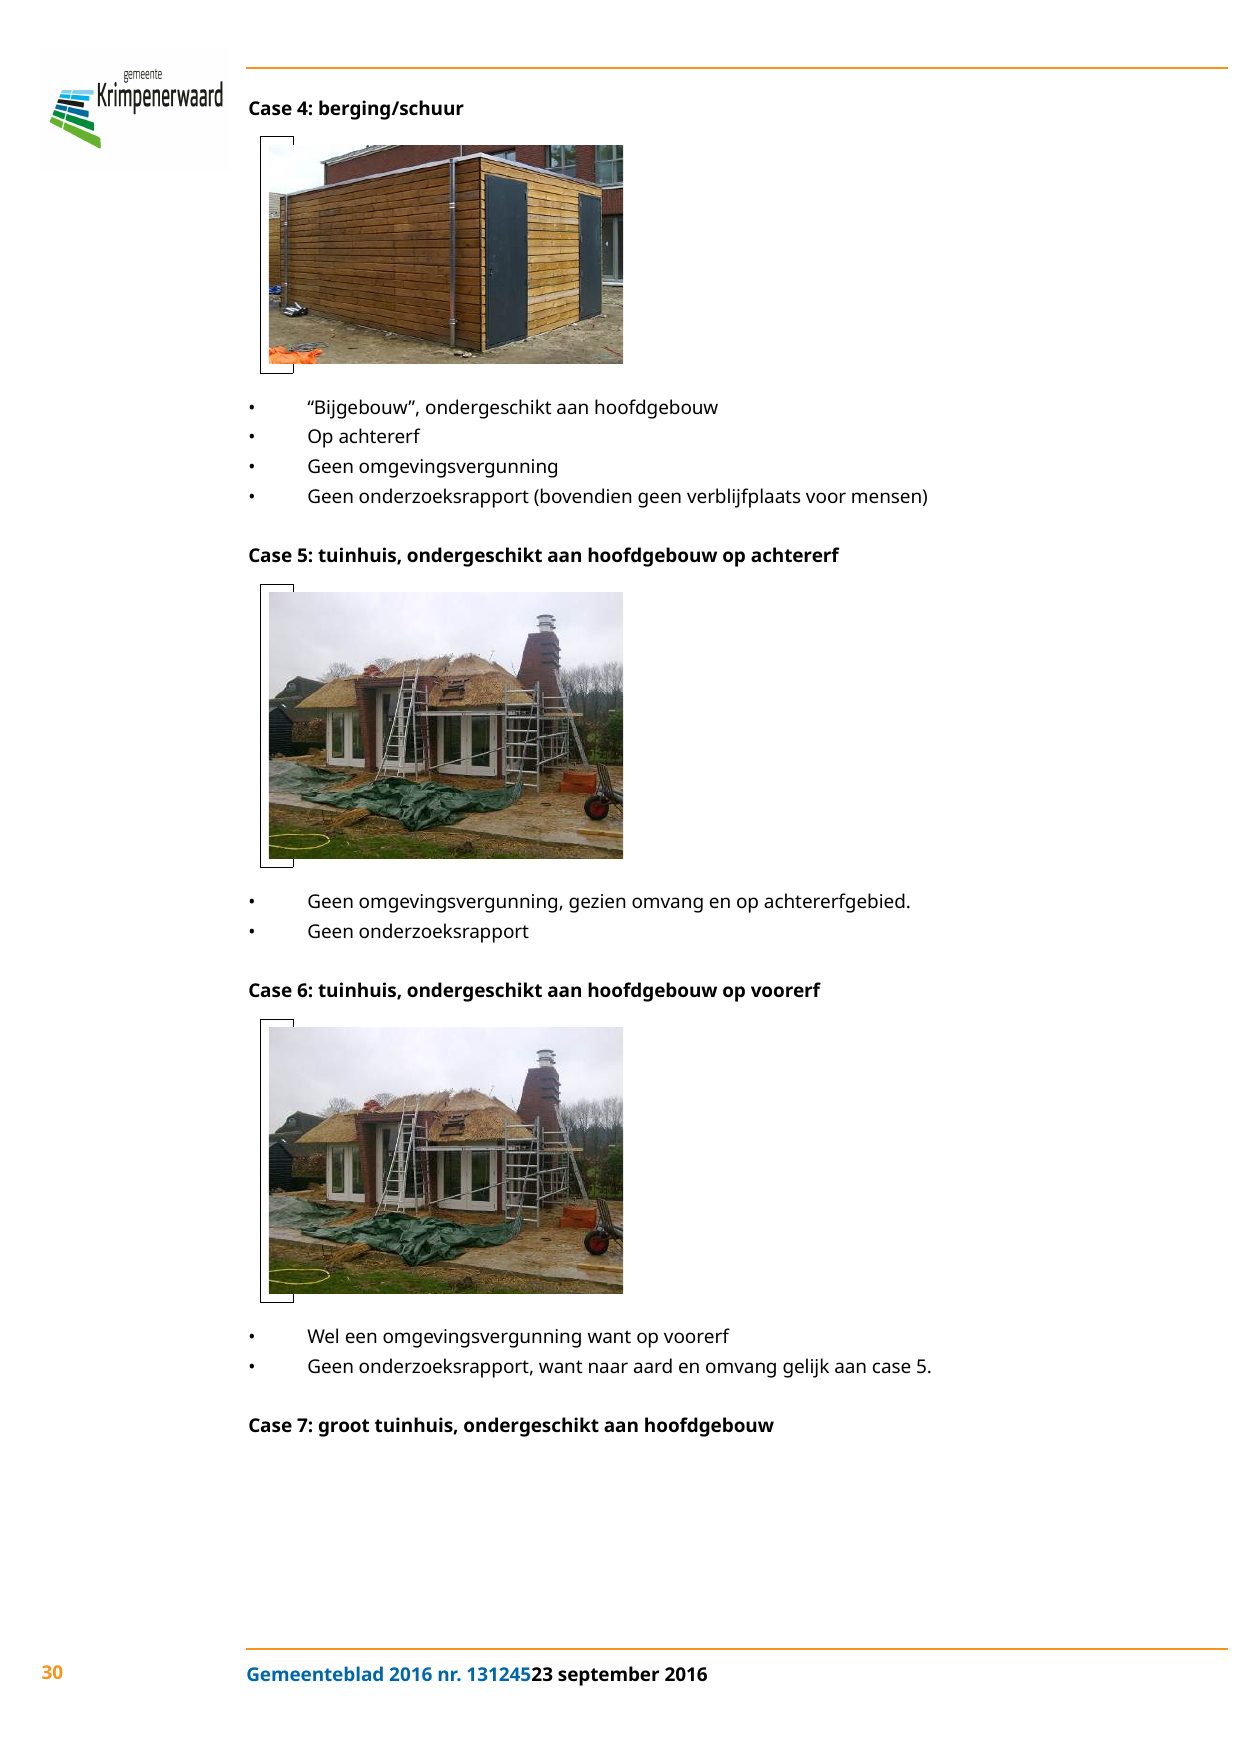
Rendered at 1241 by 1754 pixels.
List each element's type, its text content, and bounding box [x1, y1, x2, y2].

list Geen onderzoeksrapport (bovendien geen verblijfplaats voor mensen) [248, 483, 1152, 508]
picture [41, 47, 231, 172]
list Op achtererf [248, 424, 1152, 449]
text Case 4: berging/schuur [248, 95, 1152, 121]
picture [268, 592, 624, 859]
list “Bijgebouw”, ondergeschikt aan hoofdgebouw [248, 394, 1152, 420]
list Wel een omgevingsvergunning want op voorerf [248, 1324, 1152, 1349]
text Case 5: tuinhuis, ondergeschikt aan hoofdgebouw op achtererf [248, 542, 1152, 568]
text Case 6: tuinhuis, ondergeschikt aan hoofdgebouw op voorerf [248, 977, 1152, 1003]
text Case 7: groot tuinhuis, ondergeschikt aan hoofdgebouw [248, 1412, 1152, 1438]
list Geen onderzoeksrapport, want naar aard en omvang gelijk aan case 5. [248, 1353, 1152, 1379]
picture [268, 145, 624, 364]
list Geen omgevingsvergunning [248, 453, 1152, 479]
picture [268, 1027, 624, 1294]
list Geen onderzoeksrapport [248, 918, 1152, 944]
list Geen omgevingsvergunning, gezien omvang en op achtererfgebied. [248, 888, 1152, 914]
